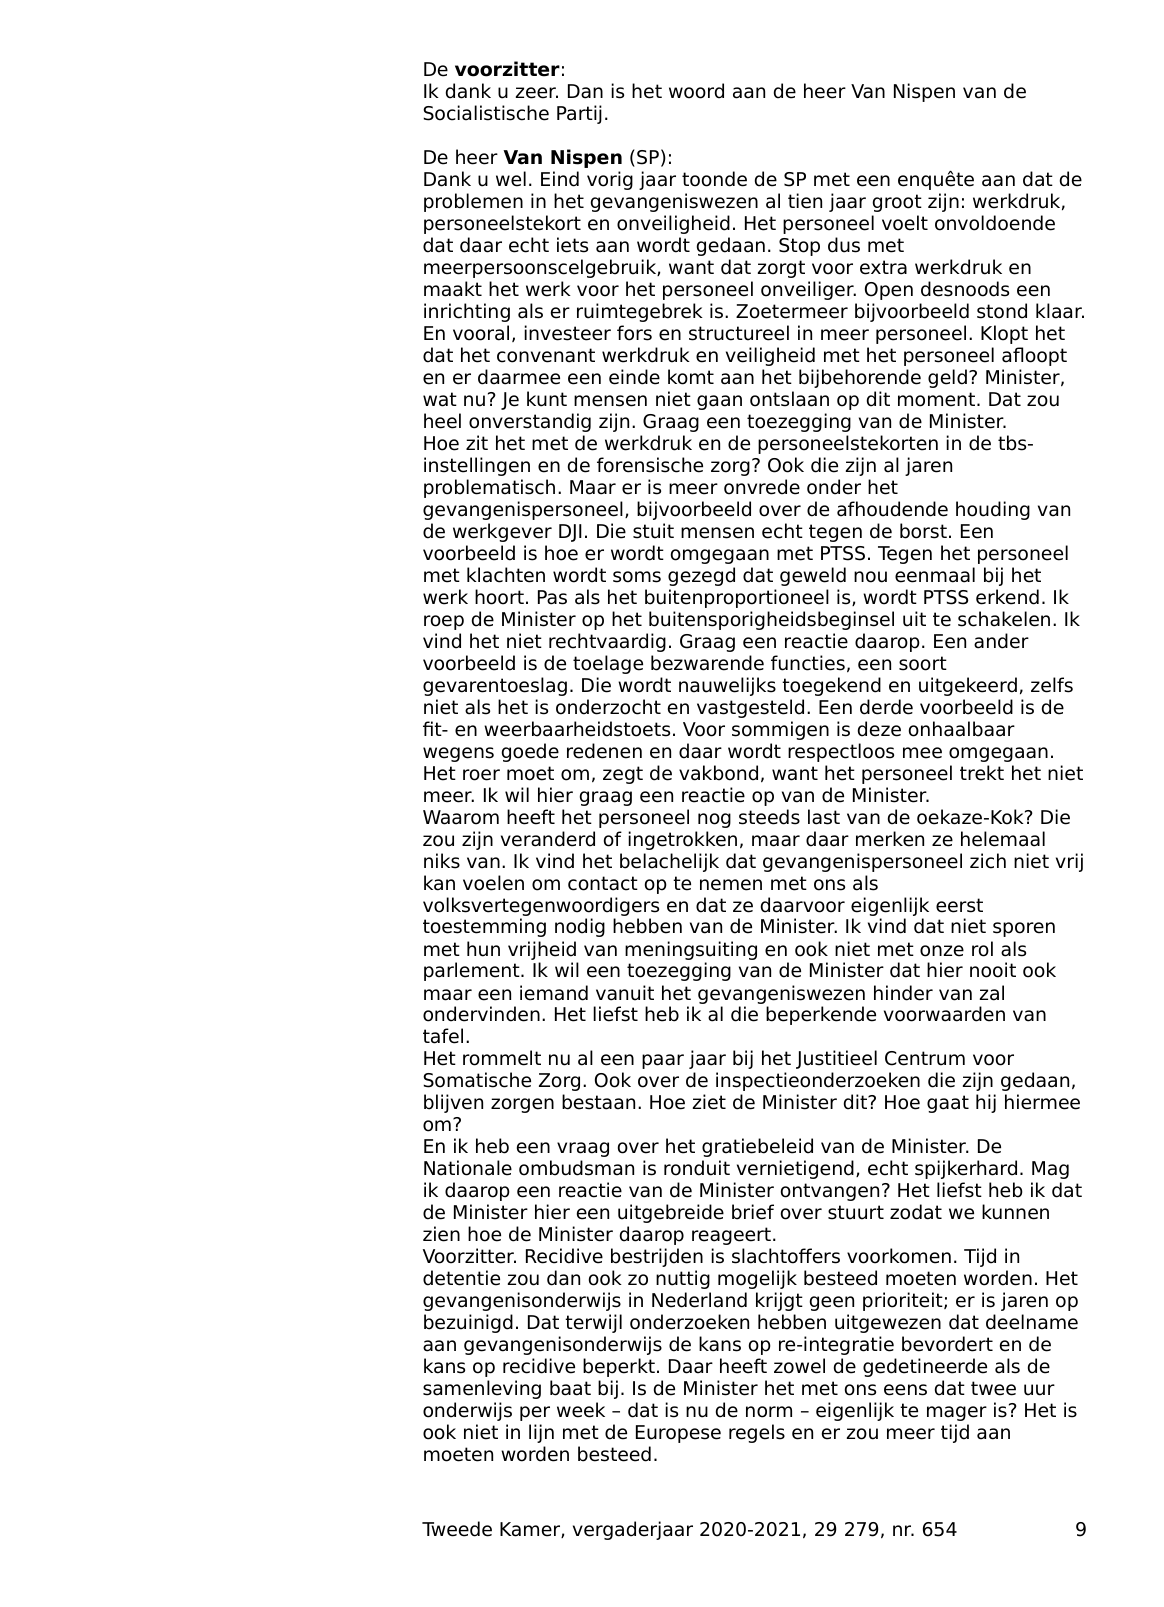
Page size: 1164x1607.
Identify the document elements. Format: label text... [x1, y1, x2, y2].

text En ik heb een vraag over het gratiebeleid van de Minister. De Nationale ombudsman is ronduit vernietigend, echt spijkerhard. Mag ik daarop een reactie van de Minister ontvangen? Het liefst heb ik dat de Minister hier een uitgebreide brief over stuurt zodat we kunnen zien hoe de Minister daarop reageert. [422, 1136, 1087, 1246]
text De voorzitter: [422, 59, 1087, 81]
text Hoe zit het met de werkdruk en de personeelstekorten in de tbs-instellingen en de forensische zorg? Ook die zijn al jaren problematisch. Maar er is meer onvrede onder het gevangenispersoneel, bijvoorbeeld over de afhoudende houding van de werkgever DJI. Die stuit mensen echt tegen de borst. Een voorbeeld is hoe er wordt omgegaan met PTSS. Tegen het personeel met klachten wordt soms gezegd dat geweld nou eenmaal bij het werk hoort. Pas als het buitenproportioneel is, wordt PTSS erkend. Ik roep de Minister op het buitensporigheidsbeginsel uit te schakelen. Ik vind het niet rechtvaardig. Graag een reactie daarop. Een ander voorbeeld is de toelage bezwarende functies, een soort gevarentoeslag. Die wordt nauwelijks toegekend en uitgekeerd, zelfs niet als het is onderzocht en vastgesteld. Een derde voorbeeld is de fit- en weerbaarheidstoets. Voor sommigen is deze onhaalbaar wegens goede redenen en daar wordt respectloos mee omgegaan. Het roer moet om, zegt de vakbond, want het personeel trekt het niet meer. Ik wil hier graag een reactie op van de Minister. [422, 433, 1087, 807]
text Dank u wel. Eind vorig jaar toonde de SP met een enquête aan dat de problemen in het gevangeniswezen al tien jaar groot zijn: werkdruk, personeelstekort en onveiligheid. Het personeel voelt onvoldoende dat daar echt iets aan wordt gedaan. Stop dus met meerpersoonscelgebruik, want dat zorgt voor extra werkdruk en maakt het werk voor het personeel onveiliger. Open desnoods een inrichting als er ruimtegebrek is. Zoetermeer bijvoorbeeld stond klaar. En vooral, investeer fors en structureel in meer personeel. Klopt het dat het convenant werkdruk en veiligheid met het personeel afloopt en er daarmee een einde komt aan het bijbehorende geld? Minister, wat nu? Je kunt mensen niet gaan ontslaan op dit moment. Dat zou heel onverstandig zijn. Graag een toezegging van de Minister. [422, 169, 1087, 433]
text Ik dank u zeer. Dan is het woord aan de heer Van Nispen van de Socialistische Partij. [422, 81, 1087, 125]
text De heer Van Nispen (SP): [422, 147, 1087, 169]
text Waarom heeft het personeel nog steeds last van de oekaze-Kok? Die zou zijn veranderd of ingetrokken, maar daar merken ze helemaal niks van. Ik vind het belachelijk dat gevangenispersoneel zich niet vrij kan voelen om contact op te nemen met ons als volksvertegenwoordigers en dat ze daarvoor eigenlijk eerst toestemming nodig hebben van de Minister. Ik vind dat niet sporen met hun vrijheid van meningsuiting en ook niet met onze rol als parlement. Ik wil een toezegging van de Minister dat hier nooit ook maar een iemand vanuit het gevangeniswezen hinder van zal ondervinden. Het liefst heb ik al die beperkende voorwaarden van tafel. [422, 807, 1087, 1048]
text Het rommelt nu al een paar jaar bij het Justitieel Centrum voor Somatische Zorg. Ook over de inspectieonderzoeken die zijn gedaan, blijven zorgen bestaan. Hoe ziet de Minister dit? Hoe gaat hij hiermee om? [422, 1048, 1087, 1136]
text Voorzitter. Recidive bestrijden is slachtoffers voorkomen. Tijd in detentie zou dan ook zo nuttig mogelijk besteed moeten worden. Het gevangenisonderwijs in Nederland krijgt geen prioriteit; er is jaren op bezuinigd. Dat terwijl onderzoeken hebben uitgewezen dat deelname aan gevangenisonderwijs de kans op re-integratie bevordert en de kans op recidive beperkt. Daar heeft zowel de gedetineerde als de samenleving baat bij. Is de Minister het met ons eens dat twee uur onderwijs per week – dat is nu de norm – eigenlijk te mager is? Het is ook niet in lijn met de Europese regels en er zou meer tijd aan moeten worden besteed. [422, 1246, 1087, 1466]
